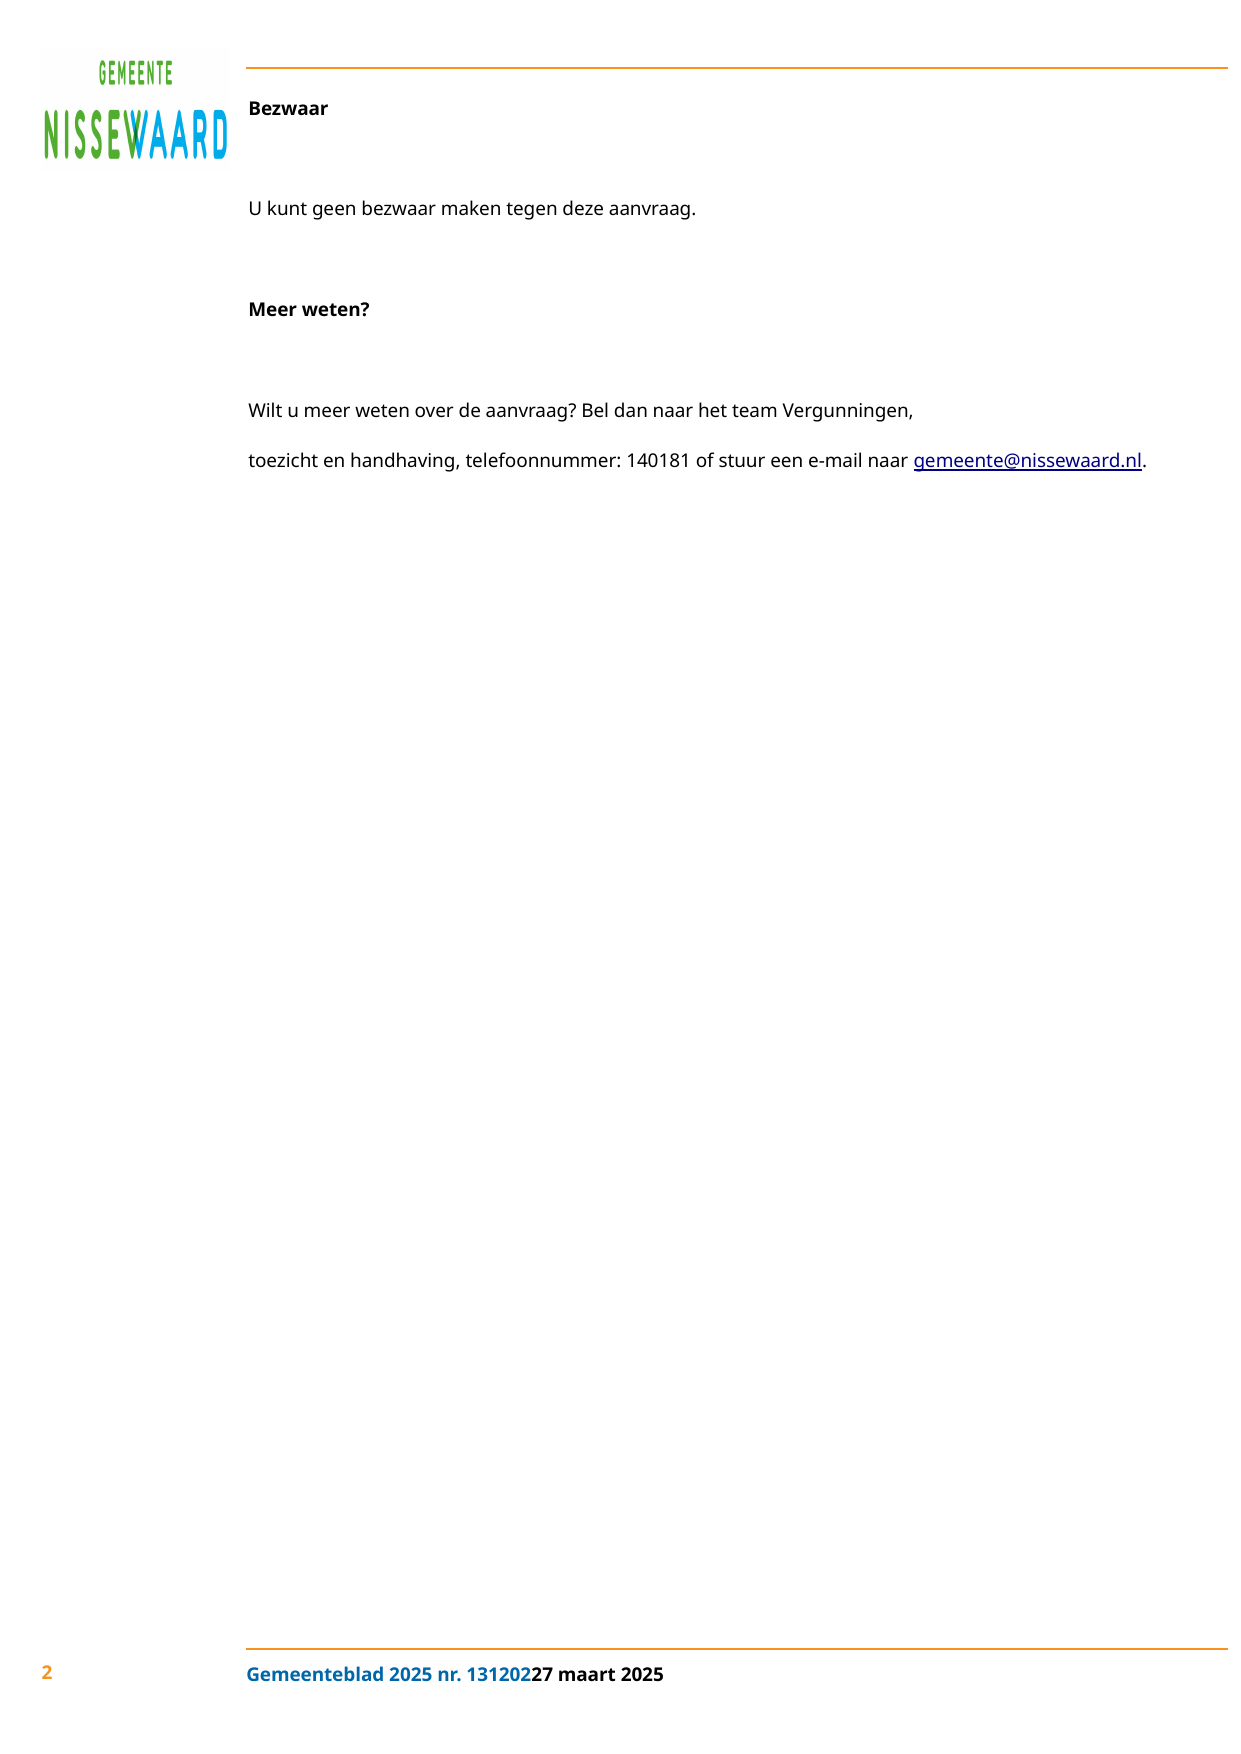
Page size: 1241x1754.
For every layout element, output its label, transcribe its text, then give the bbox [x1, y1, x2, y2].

picture [41, 47, 231, 172]
text Wilt u meer weten over de aanvraag? Bel dan naar het team Vergunningen, [248, 397, 1152, 423]
text Meer weten? [248, 296, 1152, 322]
text Bezwaar [248, 95, 1152, 121]
text toezicht en handhaving, telefoonnummer: 140181 of stuur een e-mail naar gemeente@nissewaard.nl. [248, 448, 1152, 473]
text U kunt geen bezwaar maken tegen deze aanvraag. [248, 196, 1152, 221]
